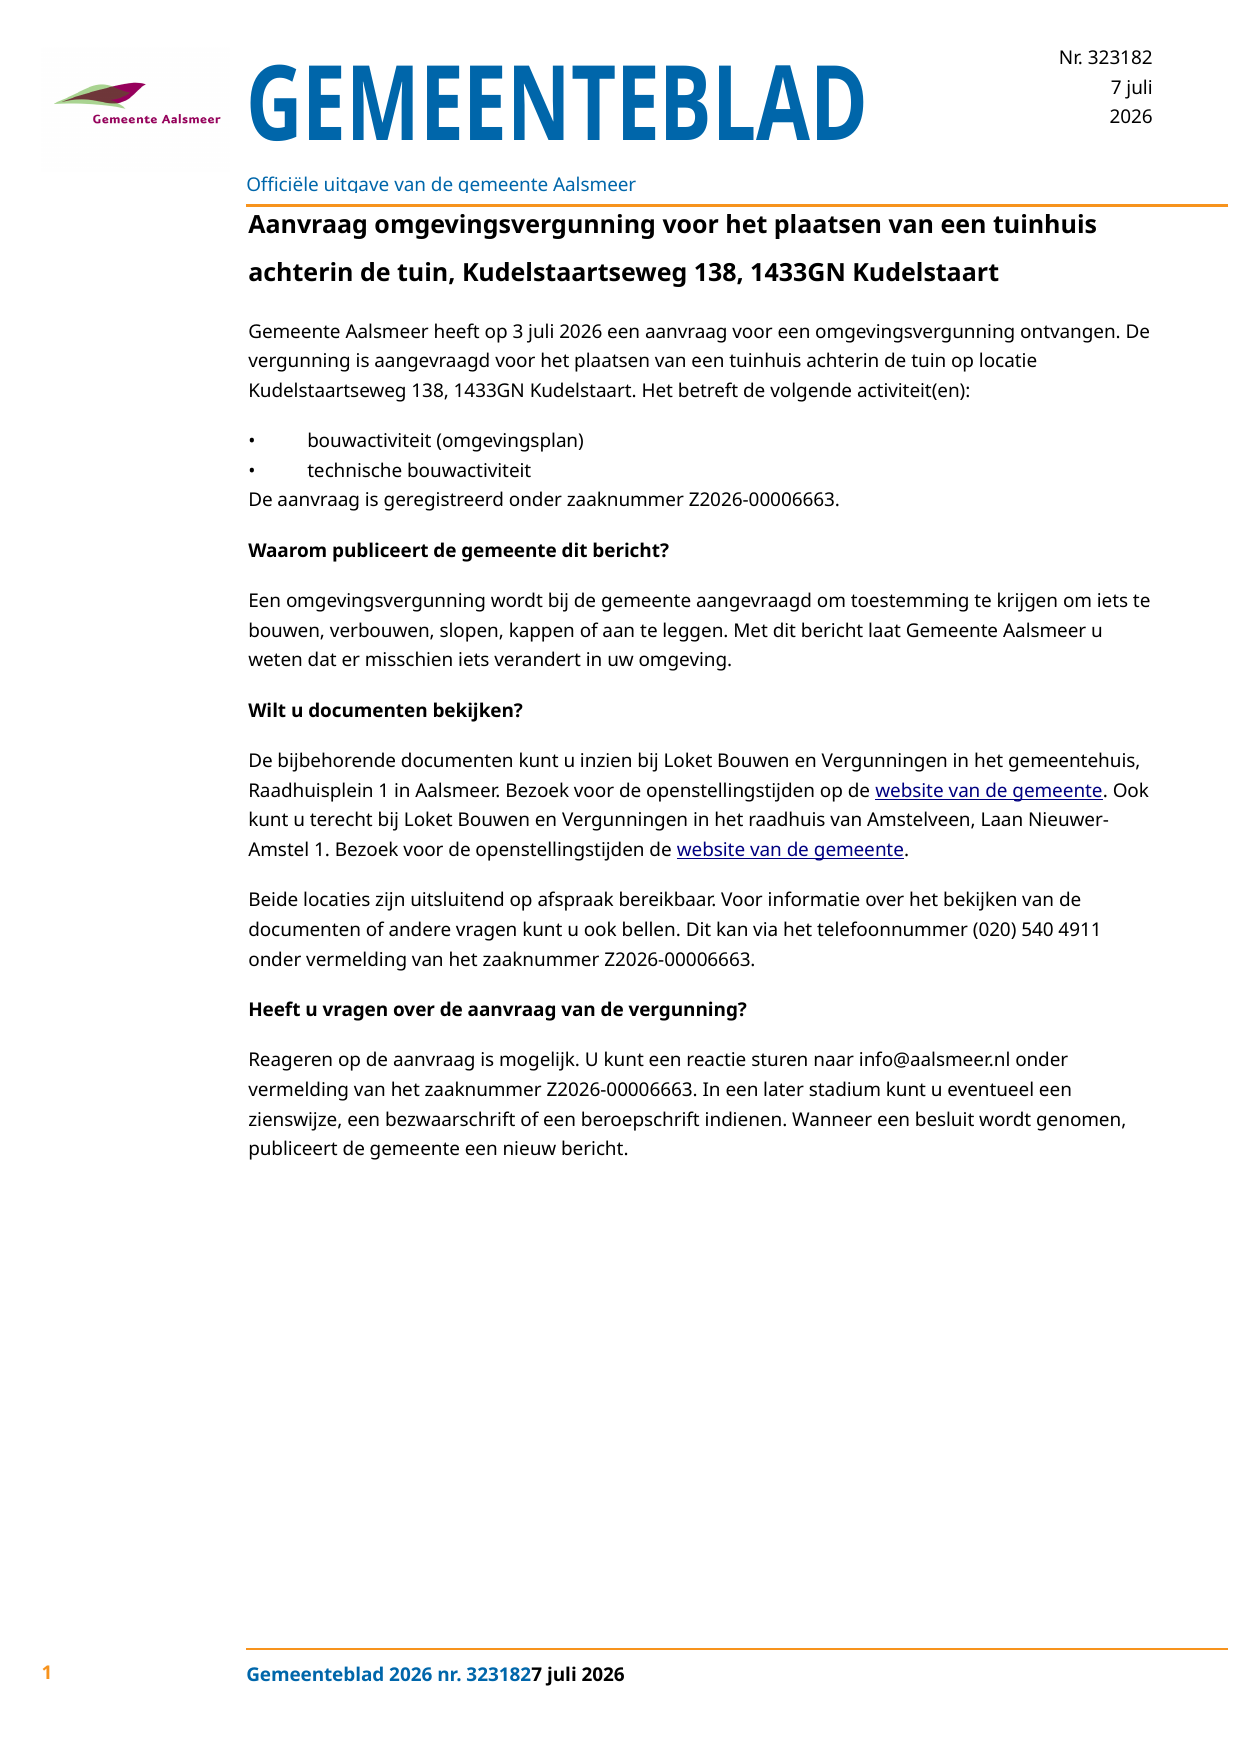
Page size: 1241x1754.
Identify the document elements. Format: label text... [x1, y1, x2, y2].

list technische bouwactiviteit [248, 457, 1152, 483]
text De bijbehorende documenten kunt u inzien bij Loket Bouwen en Vergunningen in het gemeentehuis, Raadhuisplein 1 in Aalsmeer. Bezoek voor de openstellingstijden op de website van de gemeente. Ook kunt u terecht bij Loket Bouwen en Vergunningen in het raadhuis van Amstelveen, Laan Nieuwer-Amstel 1. Bezoek voor de openstellingstijden de website van de gemeente. [248, 747, 1152, 862]
text Heeft u vragen over de aanvraag van de vergunning? [248, 996, 1152, 1022]
picture [41, 47, 231, 172]
list bouwactiviteit (omgevingsplan) [248, 427, 1152, 453]
text Reageren op de aanvraag is mogelijk. U kunt een reactie sturen naar info@aalsmeer.nl onder vermelding van het zaaknummer Z2026-00006663. In een later stadium kunt u eventueel een zienswijze, een bezwaarschrift of een beroepschrift indienen. Wanneer een besluit wordt genomen, publiceert de gemeente een nieuw bericht. [248, 1047, 1152, 1161]
text Een omgevingsvergunning wordt bij de gemeente aangevraagd om toestemming te krijgen om iets te bouwen, verbouwen, slopen, kappen of aan te leggen. Met dit bericht laat Gemeente Aalsmeer u weten dat er misschien iets verandert in uw omgeving. [248, 587, 1152, 672]
text Beide locaties zijn uitsluitend op afspraak bereikbaar. Voor informatie over het bekijken van de documenten of andere vragen kunt u ook bellen. Dit kan via het telefoonnummer (020) 540 4911 onder vermelding van het zaaknummer Z2026-00006663. [248, 887, 1152, 972]
text Wilt u documenten bekijken? [248, 697, 1152, 723]
text Aanvraag omgevingsvergunning voor het plaatsen van een tuinhuis achterin de tuin, Kudelstaartseweg 138, 1433GN Kudelstaart [248, 207, 1152, 288]
text De aanvraag is geregistreerd onder zaaknummer Z2026-00006663. [248, 487, 1152, 512]
text Gemeente Aalsmeer heeft op 3 juli 2026 een aanvraag voor een omgevingsvergunning ontvangen. De vergunning is aangevraagd voor het plaatsen van een tuinhuis achterin de tuin op locatie Kudelstaartseweg 138, 1433GN Kudelstaart. Het betreft de volgende activiteit(en): [248, 318, 1152, 403]
text Waarom publiceert de gemeente dit bericht? [248, 537, 1152, 563]
